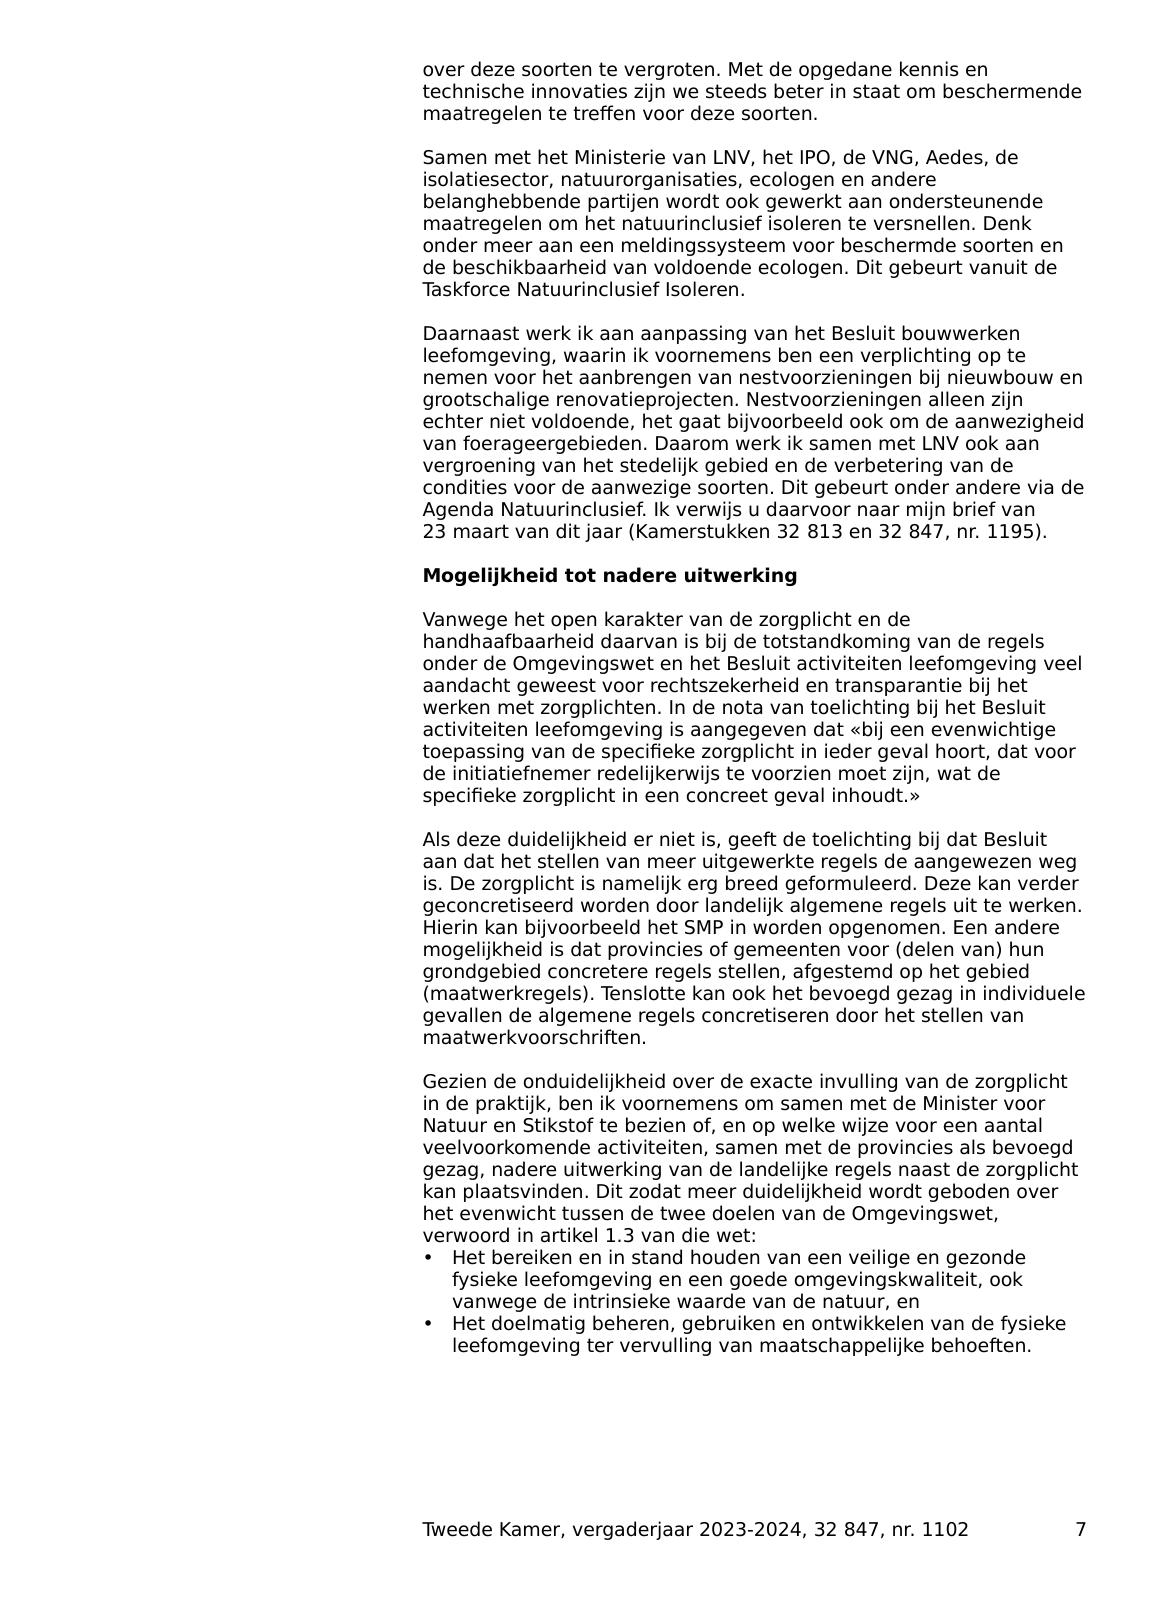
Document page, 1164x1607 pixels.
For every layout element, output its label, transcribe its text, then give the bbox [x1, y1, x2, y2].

text Gezien de onduidelijkheid over de exacte invulling van de zorgplicht in de praktijk, ben ik voornemens om samen met de Minister voor Natuur en Stikstof te bezien of, en op welke wijze voor een aantal veelvoorkomende activiteiten, samen met de provincies als bevoegd gezag, nadere uitwerking van de landelijke regels naast de zorgplicht kan plaatsvinden. Dit zodat meer duidelijkheid wordt geboden over het evenwicht tussen de twee doelen van de Omgevingswet, verwoord in artikel 1.3 van die wet: [422, 1071, 1087, 1247]
text • Het doelmatig beheren, gebruiken en ontwikkelen van de fysieke leefomgeving ter vervulling van maatschappelijke behoeften. [422, 1313, 1087, 1357]
text Vanwege het open karakter van de zorgplicht en de handhaafbaarheid daarvan is bij de totstandkoming van de regels onder de Omgevingswet en het Besluit activiteiten leefomgeving veel aandacht geweest voor rechtszekerheid en transparantie bij het werken met zorgplichten. In de nota van toelichting bij het Besluit activiteiten leefomgeving is aangegeven dat «bij een evenwichtige toepassing van de specifieke zorgplicht in ieder geval hoort, dat voor de initiatiefnemer redelijkerwijs te voorzien moet zijn, wat de specifieke zorgplicht in een concreet geval inhoudt.» [422, 609, 1087, 807]
text Als deze duidelijkheid er niet is, geeft de toelichting bij dat Besluit aan dat het stellen van meer uitgewerkte regels de aangewezen weg is. De zorgplicht is namelijk erg breed geformuleerd. Deze kan verder geconcretiseerd worden door landelijk algemene regels uit te werken. Hierin kan bijvoorbeeld het SMP in worden opgenomen. Een andere mogelijkheid is dat provincies of gemeenten voor (delen van) hun grondgebied concretere regels stellen, afgestemd op het gebied (maatwerkregels). Tenslotte kan ook het bevoegd gezag in individuele gevallen de algemene regels concretiseren door het stellen van maatwerkvoorschriften. [422, 829, 1087, 1049]
text Daarnaast werk ik aan aanpassing van het Besluit bouwwerken leefomgeving, waarin ik voornemens ben een verplichting op te nemen voor het aanbrengen van nestvoorzieningen bij nieuwbouw en grootschalige renovatieprojecten. Nestvoorzieningen alleen zijn echter niet voldoende, het gaat bijvoorbeeld ook om de aanwezigheid van foerageergebieden. Daarom werk ik samen met LNV ook aan vergroening van het stedelijk gebied en de verbetering van de condities voor de aanwezige soorten. Dit gebeurt onder andere via de Agenda Natuurinclusief. Ik verwijs u daarvoor naar mijn brief van 23 maart van dit jaar (Kamerstukken 32 813 en 32 847, nr. 1195). [422, 323, 1087, 543]
text over deze soorten te vergroten. Met de opgedane kennis en technische innovaties zijn we steeds beter in staat om beschermende maatregelen te treffen voor deze soorten. [422, 59, 1087, 125]
subtitle Mogelijkheid tot nadere uitwerking [422, 565, 1087, 587]
text • Het bereiken en in stand houden van een veilige en gezonde fysieke leefomgeving en een goede omgevingskwaliteit, ook vanwege de intrinsieke waarde van de natuur, en [422, 1247, 1087, 1313]
text Samen met het Ministerie van LNV, het IPO, de VNG, Aedes, de isolatiesector, natuurorganisaties, ecologen en andere belanghebbende partijen wordt ook gewerkt aan ondersteunende maatregelen om het natuurinclusief isoleren te versnellen. Denk onder meer aan een meldingssysteem voor beschermde soorten en de beschikbaarheid van voldoende ecologen. Dit gebeurt vanuit de Taskforce Natuurinclusief Isoleren. [422, 147, 1087, 301]
